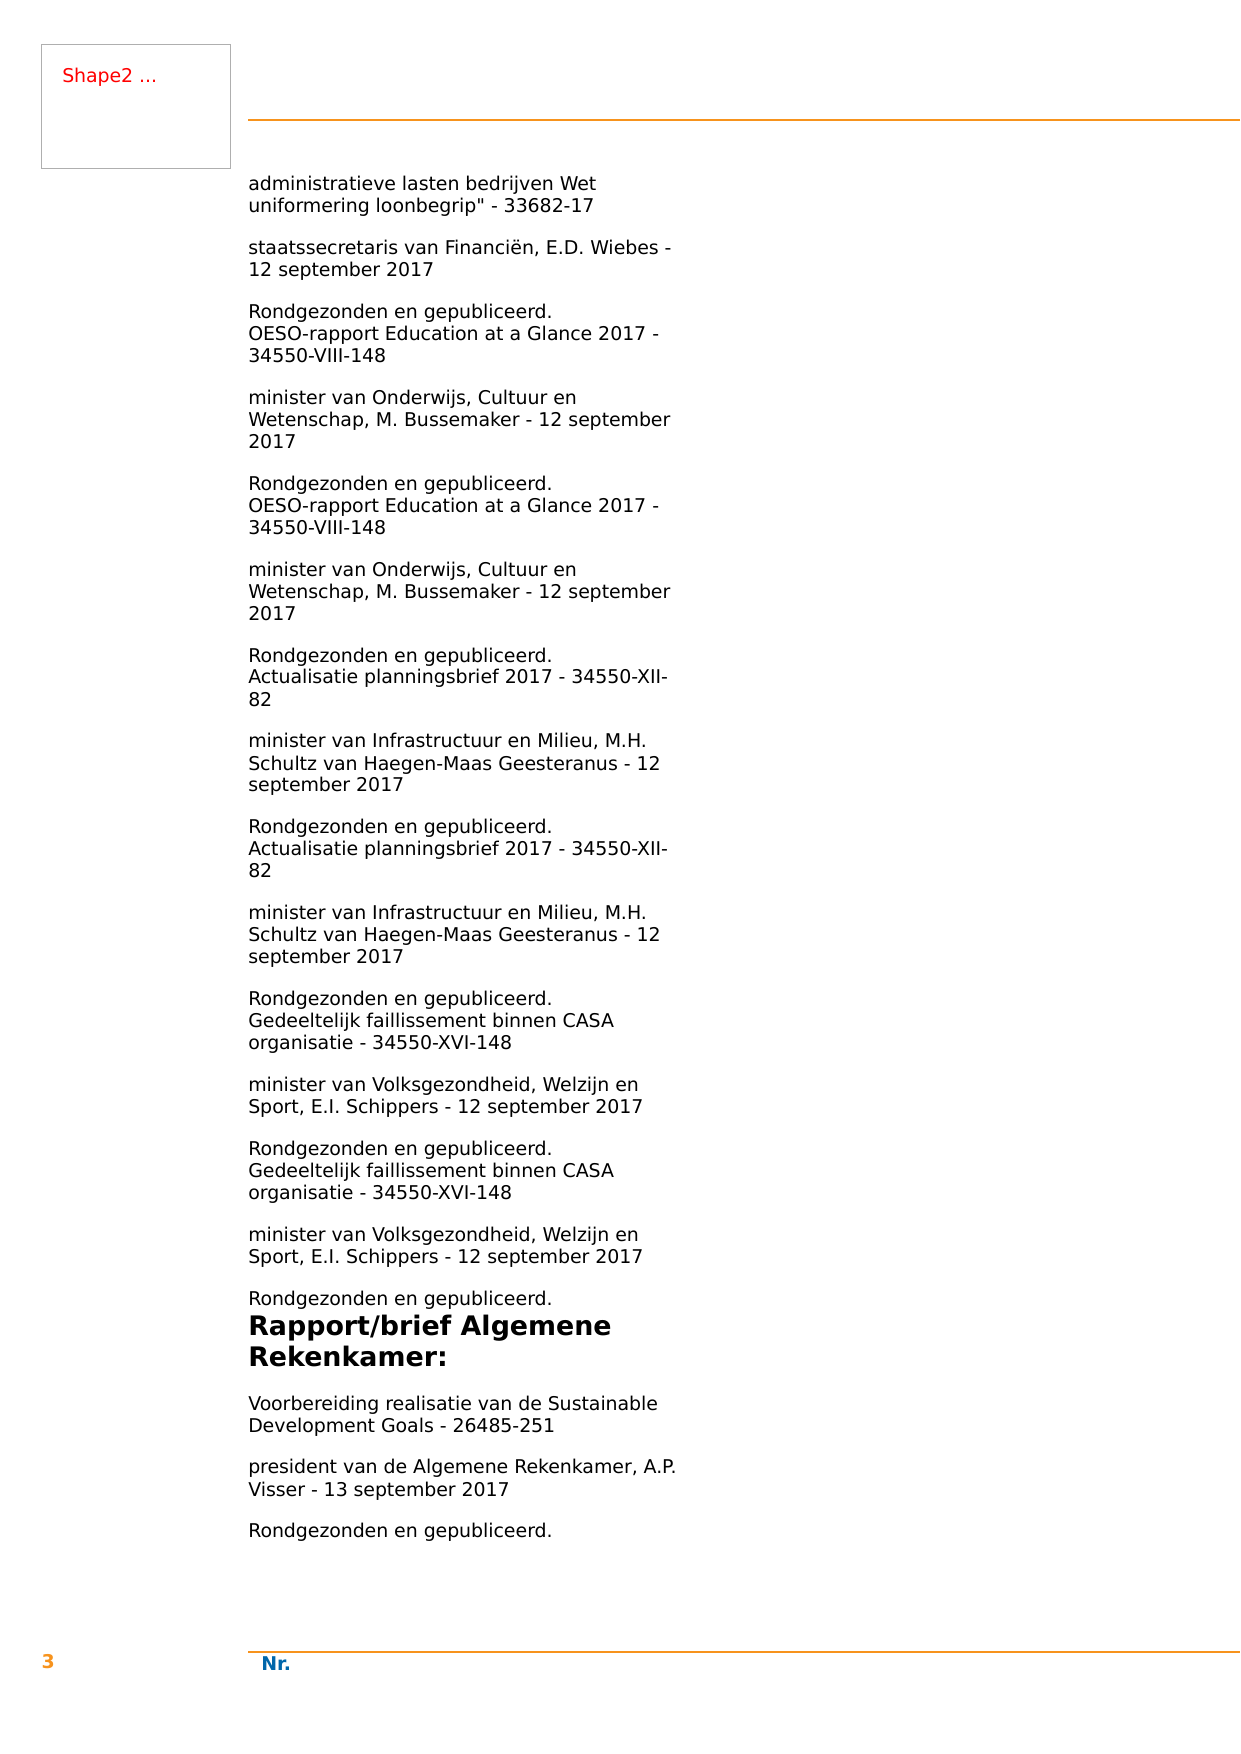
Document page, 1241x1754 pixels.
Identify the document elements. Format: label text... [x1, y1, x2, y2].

text Rondgezonden en gepubliceerd. [248, 1520, 691, 1542]
text Gedeeltelijk faillissement binnen CASA organisatie - 34550-XVI-148 [248, 1160, 691, 1204]
text Actualisatie planningsbrief 2017 - 34550-XII-82 [248, 838, 691, 882]
text Voorbereiding realisatie van de Sustainable Development Goals - 26485-251 [248, 1392, 691, 1436]
text Rondgezonden en gepubliceerd. [248, 301, 691, 323]
text president van de Algemene Rekenkamer, A.P. Visser - 13 september 2017 [248, 1456, 691, 1500]
text Rondgezonden en gepubliceerd. [248, 1288, 691, 1310]
text Gedeeltelijk faillissement binnen CASA organisatie - 34550-XVI-148 [248, 1010, 691, 1054]
text minister van Infrastructuur en Milieu, M.H. Schultz van Haegen-Maas Geesteranus - 12 september 2017 [248, 730, 691, 796]
text minister van Volksgezondheid, Welzijn en Sport, E.I. Schippers - 12 september 2017 [248, 1224, 691, 1268]
text staatssecretaris van Financiën, E.D. Wiebes - 12 september 2017 [248, 237, 691, 281]
text minister van Infrastructuur en Milieu, M.H. Schultz van Haegen-Maas Geesteranus - 12 september 2017 [248, 902, 691, 968]
text Actualisatie planningsbrief 2017 - 34550-XII-82 [248, 666, 691, 710]
text Rondgezonden en gepubliceerd. [248, 473, 691, 494]
text OESO-rapport Education at a Glance 2017 - 34550-VIII-148 [248, 323, 691, 367]
text administratieve lasten bedrijven Wet uniformering loonbegrip" - 33682-17 [248, 173, 691, 217]
text minister van Onderwijs, Cultuur en Wetenschap, M. Bussemaker - 12 september 2017 [248, 387, 691, 453]
text Rondgezonden en gepubliceerd. [248, 988, 691, 1010]
text Rondgezonden en gepubliceerd. [248, 816, 691, 838]
text Rondgezonden en gepubliceerd. [248, 1138, 691, 1160]
text Rondgezonden en gepubliceerd. [248, 644, 691, 666]
text minister van Volksgezondheid, Welzijn en Sport, E.I. Schippers - 12 september 2017 [248, 1074, 691, 1118]
text OESO-rapport Education at a Glance 2017 - 34550-VIII-148 [248, 494, 691, 538]
text minister van Onderwijs, Cultuur en Wetenschap, M. Bussemaker - 12 september 2017 [248, 558, 691, 624]
title Rapport/brief Algemene Rekenkamer: [248, 1310, 691, 1372]
